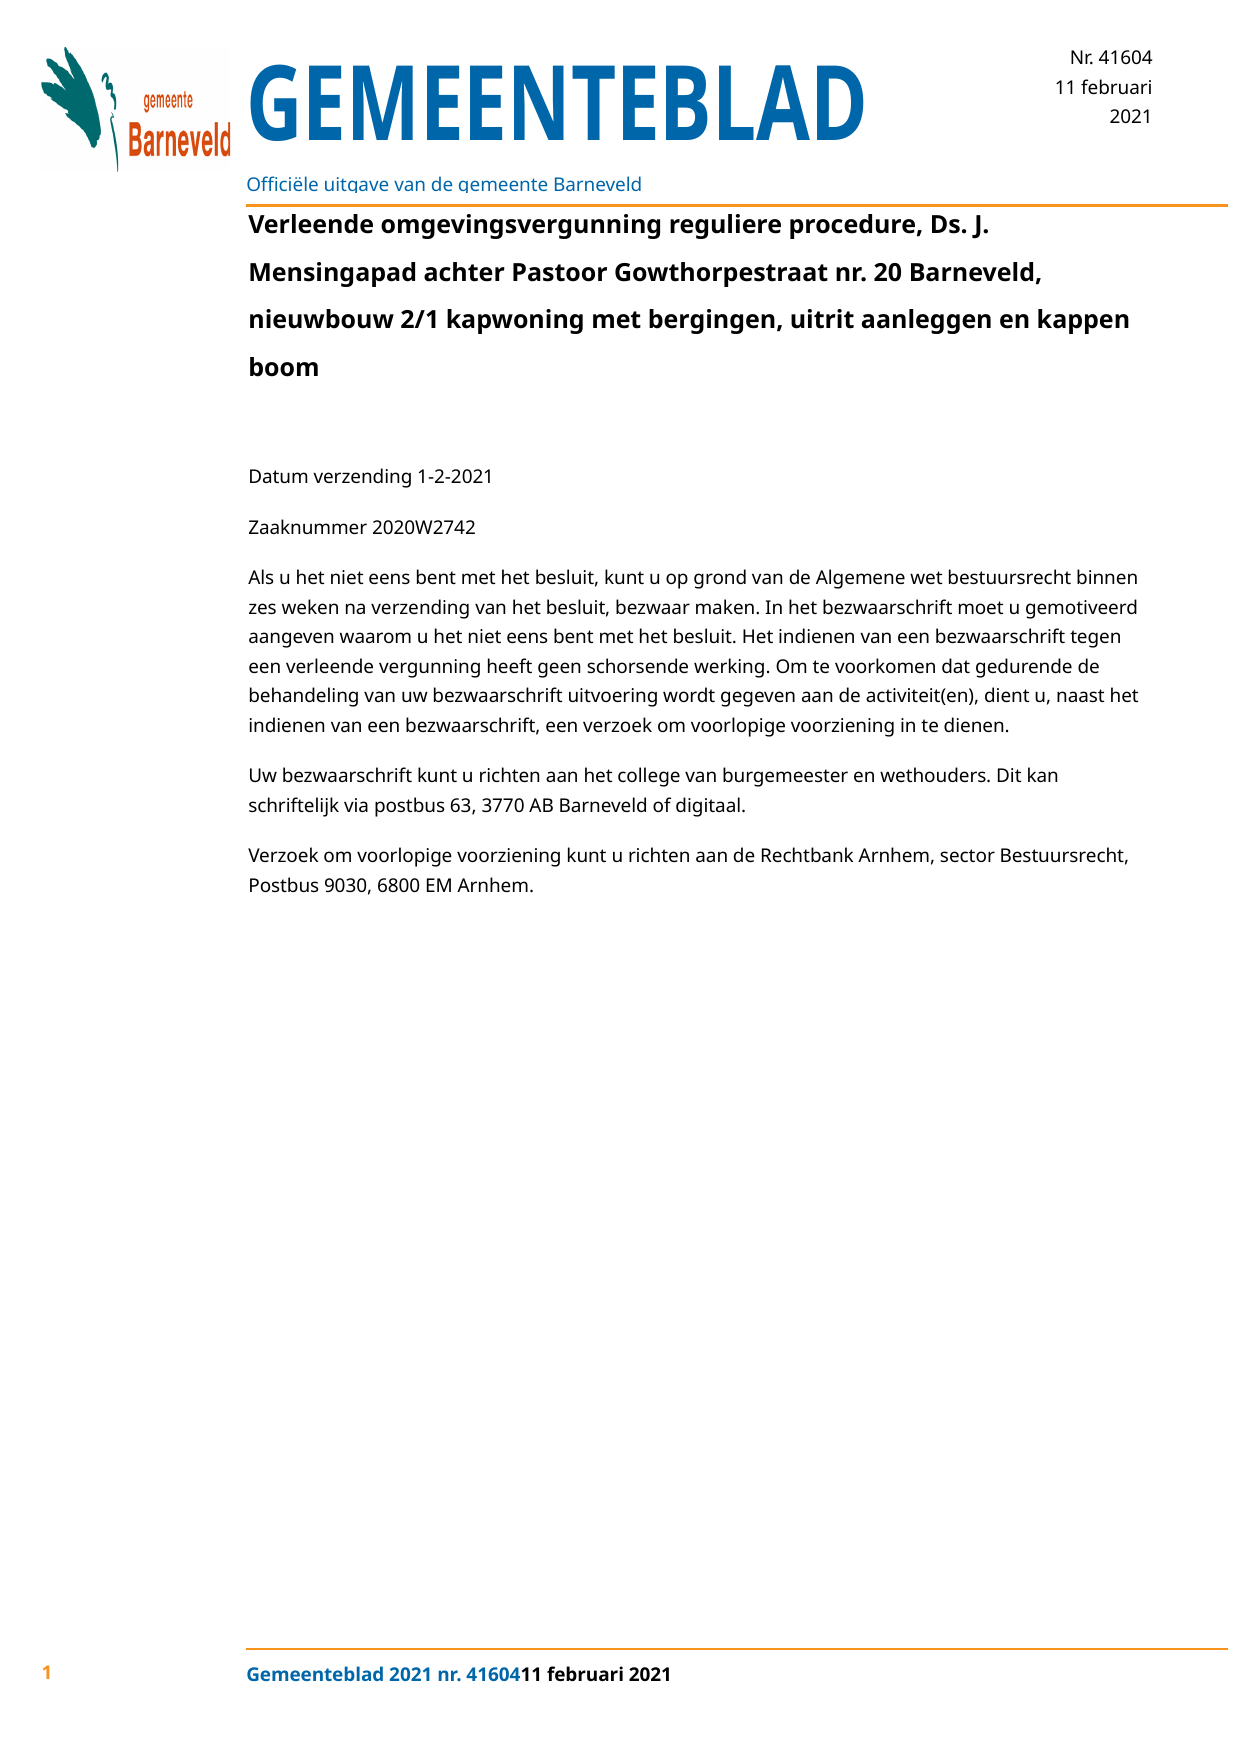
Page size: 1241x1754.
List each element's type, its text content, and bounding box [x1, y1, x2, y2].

text Als u het niet eens bent met het besluit, kunt u op grond van de Algemene wet bestuursrecht binnen zes weken na verzending van het besluit, bezwaar maken. In het bezwaarschrift moet u gemotiveerd aangeven waarom u het niet eens bent met het besluit. Het indienen van een bezwaarschrift tegen een verleende vergunning heeft geen schorsende werking. Om te voorkomen dat gedurende de behandeling van uw bezwaarschrift uitvoering wordt gegeven aan de activiteit(en), dient u, naast het indienen van een bezwaarschrift, een verzoek om voorlopige voorziening in te dienen. [248, 564, 1152, 738]
text Verleende omgevingsvergunning reguliere procedure, Ds. J. Mensingapad achter Pastoor Gowthorpestraat nr. 20 Barneveld, nieuwbouw 2/1 kapwoning met bergingen, uitrit aanleggen en kappen boom [248, 207, 1152, 384]
text Verzoek om voorlopige voorziening kunt u richten aan de Rechtbank Arnhem, sector Bestuursrecht, Postbus 9030, 6800 EM Arnhem. [248, 843, 1152, 898]
text Uw bezwaarschrift kunt u richten aan het college van burgemeester en wethouders. Dit kan schriftelijk via postbus 63, 3770 AB Barneveld of digitaal. [248, 763, 1152, 818]
text Zaaknummer 2020W2742 [248, 514, 1152, 540]
text Datum verzending 1-2-2021 [248, 463, 1152, 489]
picture [41, 47, 231, 172]
